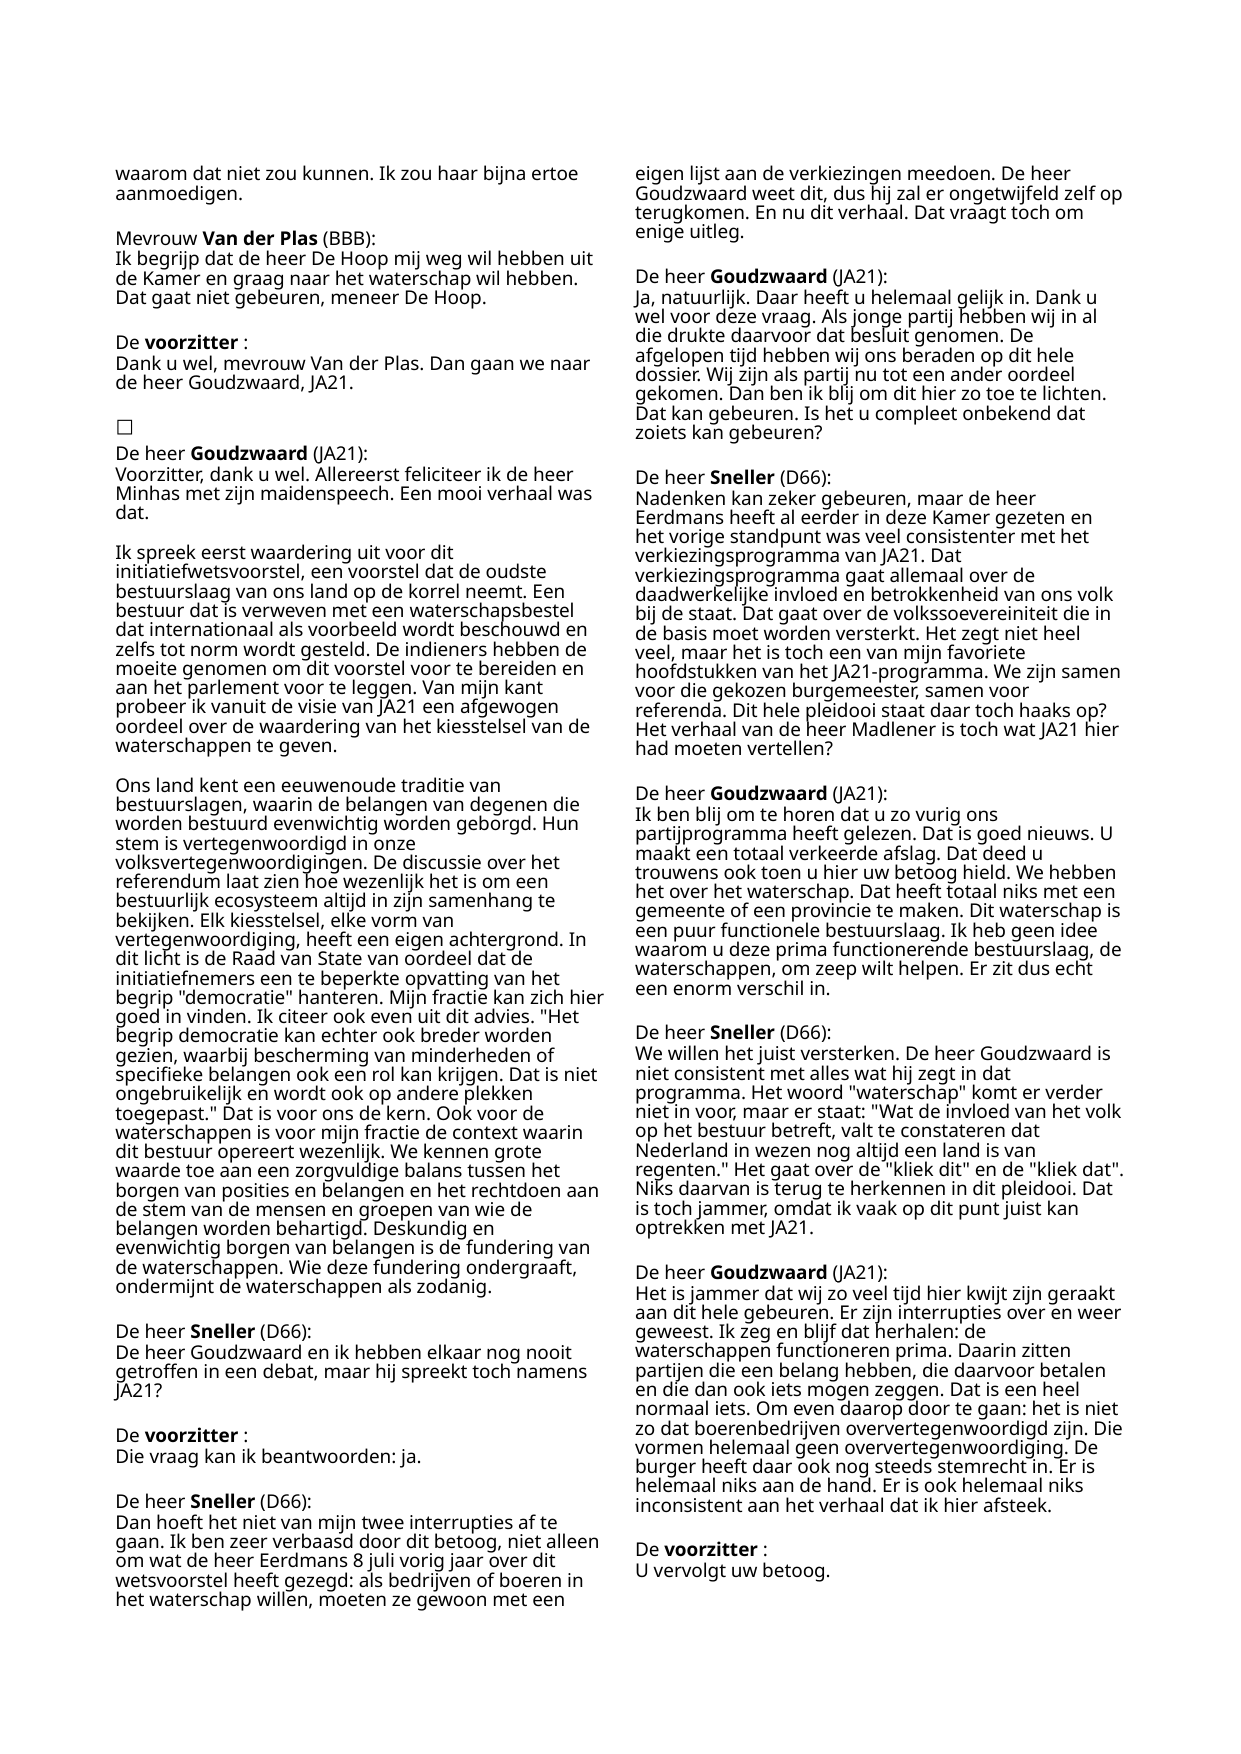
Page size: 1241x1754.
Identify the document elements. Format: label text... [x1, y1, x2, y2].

text Ik spreek eerst waardering uit voor dit initiatiefwetsvoorstel, een voorstel dat de oudste bestuurslaag van ons land op de korrel neemt. Een bestuur dat is verweven met een waterschapsbestel dat internationaal als voorbeeld wordt beschouwd en zelfs tot norm wordt gesteld. De indieners hebben de moeite genomen om dit voorstel voor te bereiden en aan het parlement voor te leggen. Van mijn kant probeer ik vanuit de visie van JA21 een afgewogen oordeel over de waardering van het kiesstelsel van de waterschappen te geven. [115, 544, 605, 756]
text ⬜ [115, 414, 605, 440]
text De voorzitter : [635, 1537, 1125, 1562]
text Het is jammer dat wij zo veel tijd hier kwijt zijn geraakt aan dit hele gebeuren. Er zijn interrupties over en weer geweest. Ik zeg en blijf dat herhalen: de waterschappen functioneren prima. Daarin zitten partijen die een belang hebben, die daarvoor betalen en die dan ook iets mogen zeggen. Dat is een heel normaal iets. Om even daarop door te gaan: het is niet zo dat boerenbedrijven oververtegenwoordigd zijn. Die vormen helemaal geen oververtegenwoordiging. De burger heeft daar ook nog steeds stemrecht in. Er is helemaal niks aan de hand. Er is ook helemaal niks inconsistent aan het verhaal dat ik hier afsteek. [635, 1284, 1125, 1516]
text De voorzitter : [115, 329, 605, 355]
text Ik begrijp dat de heer De Hoop mij weg wil hebben uit de Kamer en graag naar het waterschap wil hebben. Dat gaat niet gebeuren, meneer De Hoop. [115, 250, 605, 308]
text De heer Sneller (D66): [115, 1318, 605, 1344]
text Ik ben blij om te horen dat u zo vurig ons partijprogramma heeft gelezen. Dat is goed nieuws. U maakt een totaal verkeerde afslag. Dat deed u trouwens ook toen u hier uw betoog hield. We hebben het over het waterschap. Dat heeft totaal niks met een gemeente of een provincie te maken. Dit waterschap is een puur functionele bestuurslaag. Ik heb geen idee waarom u deze prima functionerende bestuurslaag, de waterschappen, om zeep wilt helpen. Er zit dus echt een enorm verschil in. [635, 806, 1125, 999]
text De voorzitter : [115, 1422, 605, 1448]
text Die vraag kan ik beantwoorden: ja. [115, 1448, 605, 1467]
text Ja, natuurlijk. Daar heeft u helemaal gelijk in. Dank u wel voor deze vraag. Als jonge partij hebben wij in al die drukte daarvoor dat besluit genomen. De afgelopen tijd hebben wij ons beraden op dit hele dossier. Wij zijn als partij nu tot een ander oordeel gekomen. Dan ben ik blij om dit hier zo toe te lichten. Dat kan gebeuren. Is het u compleet onbekend dat zoiets kan gebeuren? [635, 289, 1125, 443]
text De heer Sneller (D66): [115, 1488, 605, 1514]
text We willen het juist versterken. De heer Goudzwaard is niet consistent met alles wat hij zegt in dat programma. Het woord "waterschap" komt er verder niet in voor, maar er staat: "Wat de invloed van het volk op het bestuur betreft, valt te constateren dat Nederland in wezen nog altijd een land is van regenten." Het gaat over de "kliek dit" en de "kliek dat". Niks daarvan is terug te herkennen in dit pleidooi. Dat is toch jammer, omdat ik vaak op dit punt juist kan optrekken met JA21. [635, 1045, 1125, 1238]
text De heer Goudzwaard (JA21): [635, 1259, 1125, 1284]
text Dank u wel, mevrouw Van der Plas. Dan gaan we naar de heer Goudzwaard, JA21. [115, 355, 605, 393]
text De heer Goudzwaard (JA21): [635, 263, 1125, 289]
text De heer Goudzwaard en ik hebben elkaar nog nooit getroffen in een debat, maar hij spreekt toch namens JA21? [115, 1344, 605, 1402]
text Dan hoeft het niet van mijn twee interrupties af te gaan. Ik ben zeer verbaasd door dit betoog, niet alleen om wat de heer Eerdmans 8 juli vorig jaar over dit wetsvoorstel heeft gezegd: als bedrijven of boeren in het waterschap willen, moeten ze gewoon met een [115, 1514, 605, 1610]
text waarom dat niet zou kunnen. Ik zou haar bijna ertoe aanmoedigen. [115, 165, 605, 204]
text U vervolgt uw betoog. [635, 1562, 1125, 1582]
text Ons land kent een eeuwenoude traditie van bestuurslagen, waarin de belangen van degenen die worden bestuurd evenwichtig worden geborgd. Hun stem is vertegenwoordigd in onze volksvertegenwoordigingen. De discussie over het referendum laat zien hoe wezenlijk het is om een bestuurlijk ecosysteem altijd in zijn samenhang te bekijken. Elk kiesstelsel, elke vorm van vertegenwoordiging, heeft een eigen achtergrond. In dit licht is de Raad van State van oordeel dat de initiatiefnemers een te beperkte opvatting van het begrip "democratie" hanteren. Mijn fractie kan zich hier goed in vinden. Ik citeer ook even uit dit advies. "Het begrip democratie kan echter ook breder worden gezien, waarbij bescherming van minderheden of specifieke belangen ook een rol kan krijgen. Dat is niet ongebruikelijk en wordt ook op andere plekken toegepast." Dat is voor ons de kern. Ook voor de waterschappen is voor mijn fractie de context waarin dit bestuur opereert wezenlijk. We kennen grote waarde toe aan een zorgvuldige balans tussen het borgen van posities en belangen en het rechtdoen aan de stem van de mensen en groepen van wie de belangen worden behartigd. Deskundig en evenwichtig borgen van belangen is de fundering van de waterschappen. Wie deze fundering ondergraaft, ondermijnt de waterschappen als zodanig. [115, 777, 605, 1297]
text De heer Sneller (D66): [635, 1019, 1125, 1045]
text De heer Sneller (D66): [635, 464, 1125, 490]
text Nadenken kan zeker gebeuren, maar de heer Eerdmans heeft al eerder in deze Kamer gezeten en het vorige standpunt was veel consistenter met het verkiezingsprogramma van JA21. Dat verkiezingsprogramma gaat allemaal over de daadwerkelijke invloed en betrokkenheid van ons volk bij de staat. Dat gaat over de volkssoevereiniteit die in de basis moet worden versterkt. Het zegt niet heel veel, maar het is toch een van mijn favoriete hoofdstukken van het JA21-programma. We zijn samen voor die gekozen burgemeester, samen voor referenda. Dit hele pleidooi staat daar toch haaks op? Het verhaal van de heer Madlener is toch wat JA21 hier had moeten vertellen? [635, 490, 1125, 759]
text eigen lijst aan de verkiezingen meedoen. De heer Goudzwaard weet dit, dus hij zal er ongetwijfeld zelf op terugkomen. En nu dit verhaal. Dat vraagt toch om enige uitleg. [635, 165, 1125, 242]
text Mevrouw Van der Plas (BBB): [115, 225, 605, 250]
text Voorzitter, dank u wel. Allereerst feliciteer ik de heer Minhas met zijn maidenspeech. Een mooi verhaal was dat. [115, 466, 605, 523]
text De heer Goudzwaard (JA21): [115, 440, 605, 466]
text De heer Goudzwaard (JA21): [635, 780, 1125, 806]
